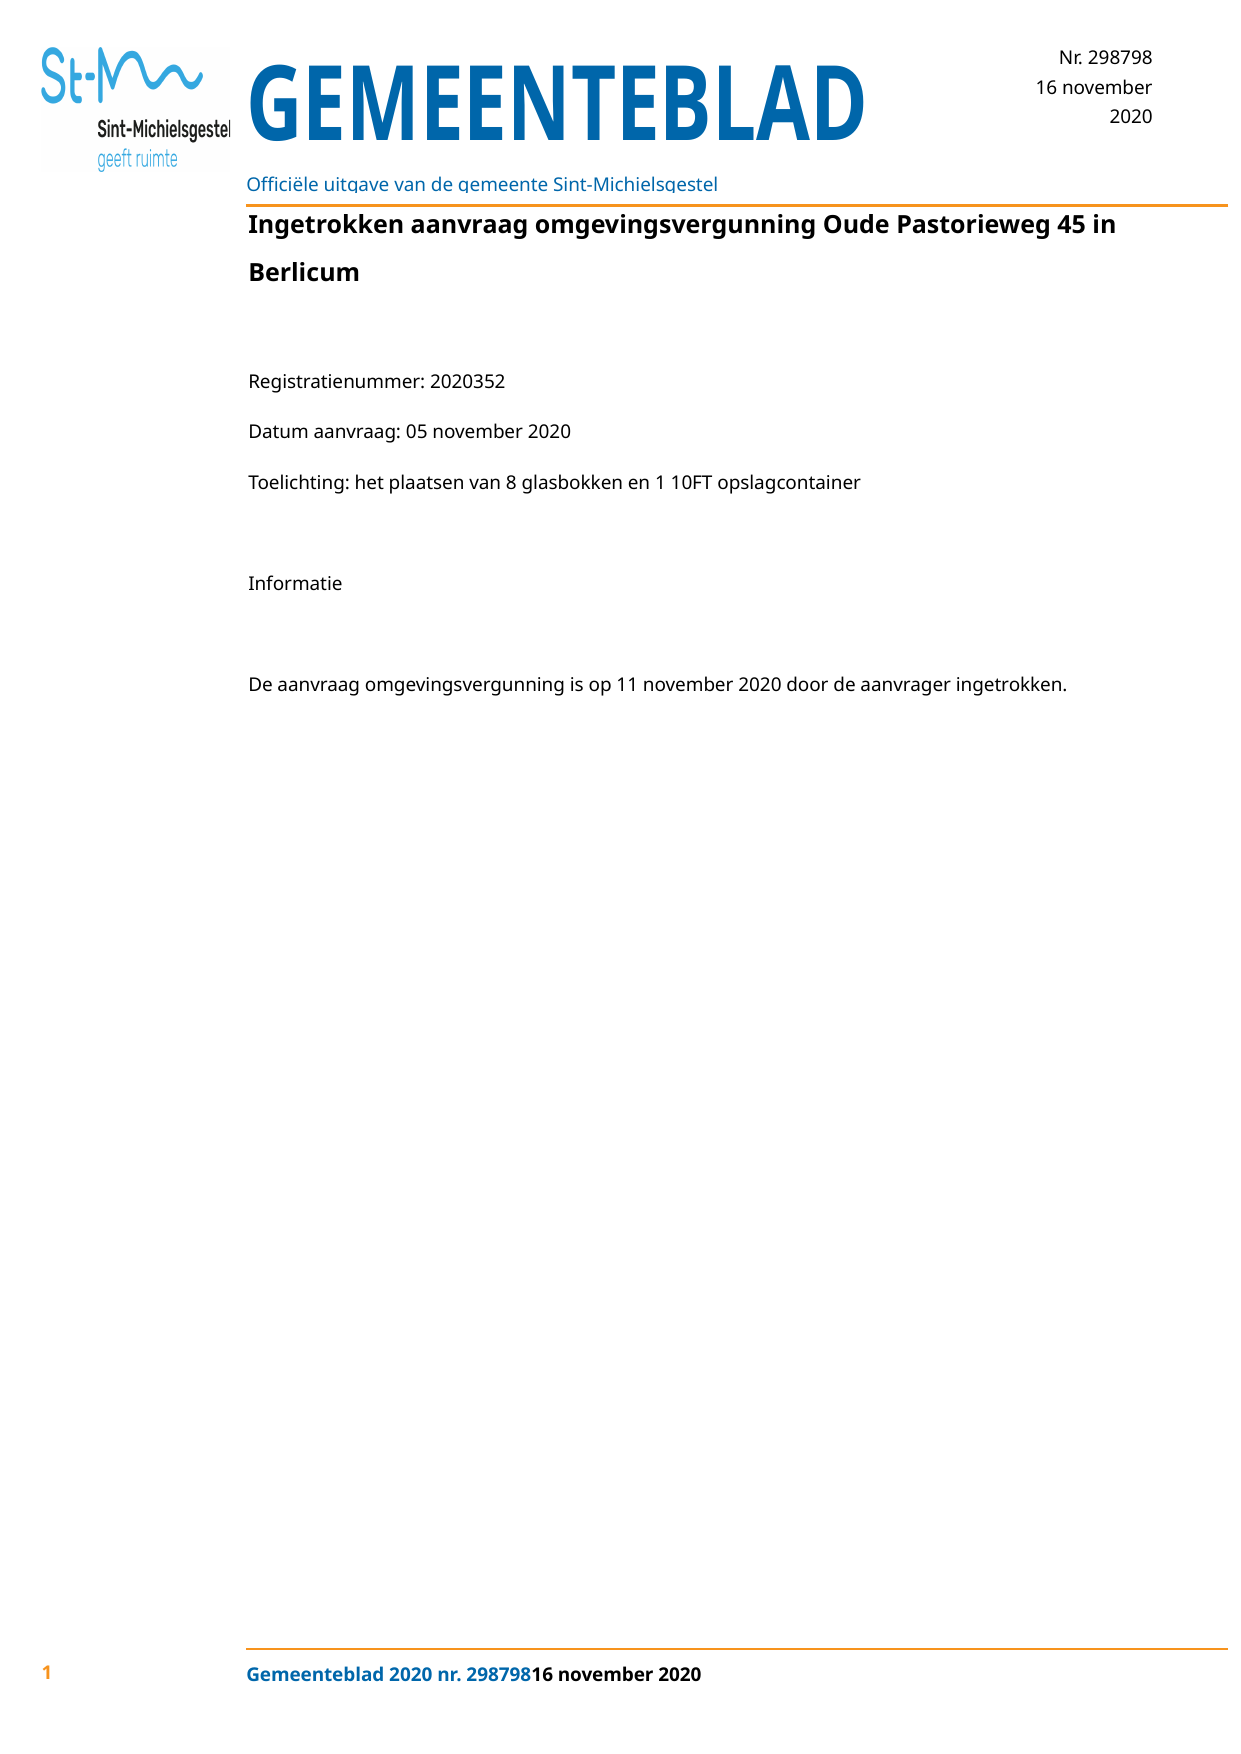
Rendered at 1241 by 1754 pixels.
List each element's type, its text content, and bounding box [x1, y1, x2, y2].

picture [41, 47, 231, 172]
text De aanvraag omgevingsvergunning is op 11 november 2020 door de aanvrager ingetrokken. [248, 671, 1152, 697]
text Registratienummer: 2020352 [248, 368, 1152, 394]
text Datum aanvraag: 05 november 2020 [248, 419, 1152, 444]
text Informatie [248, 570, 1152, 596]
text Ingetrokken aanvraag omgevingsvergunning Oude Pastorieweg 45 in Berlicum [248, 207, 1152, 288]
text Toelichting: het plaatsen van 8 glasbokken en 1 10FT opslagcontainer [248, 469, 1152, 495]
